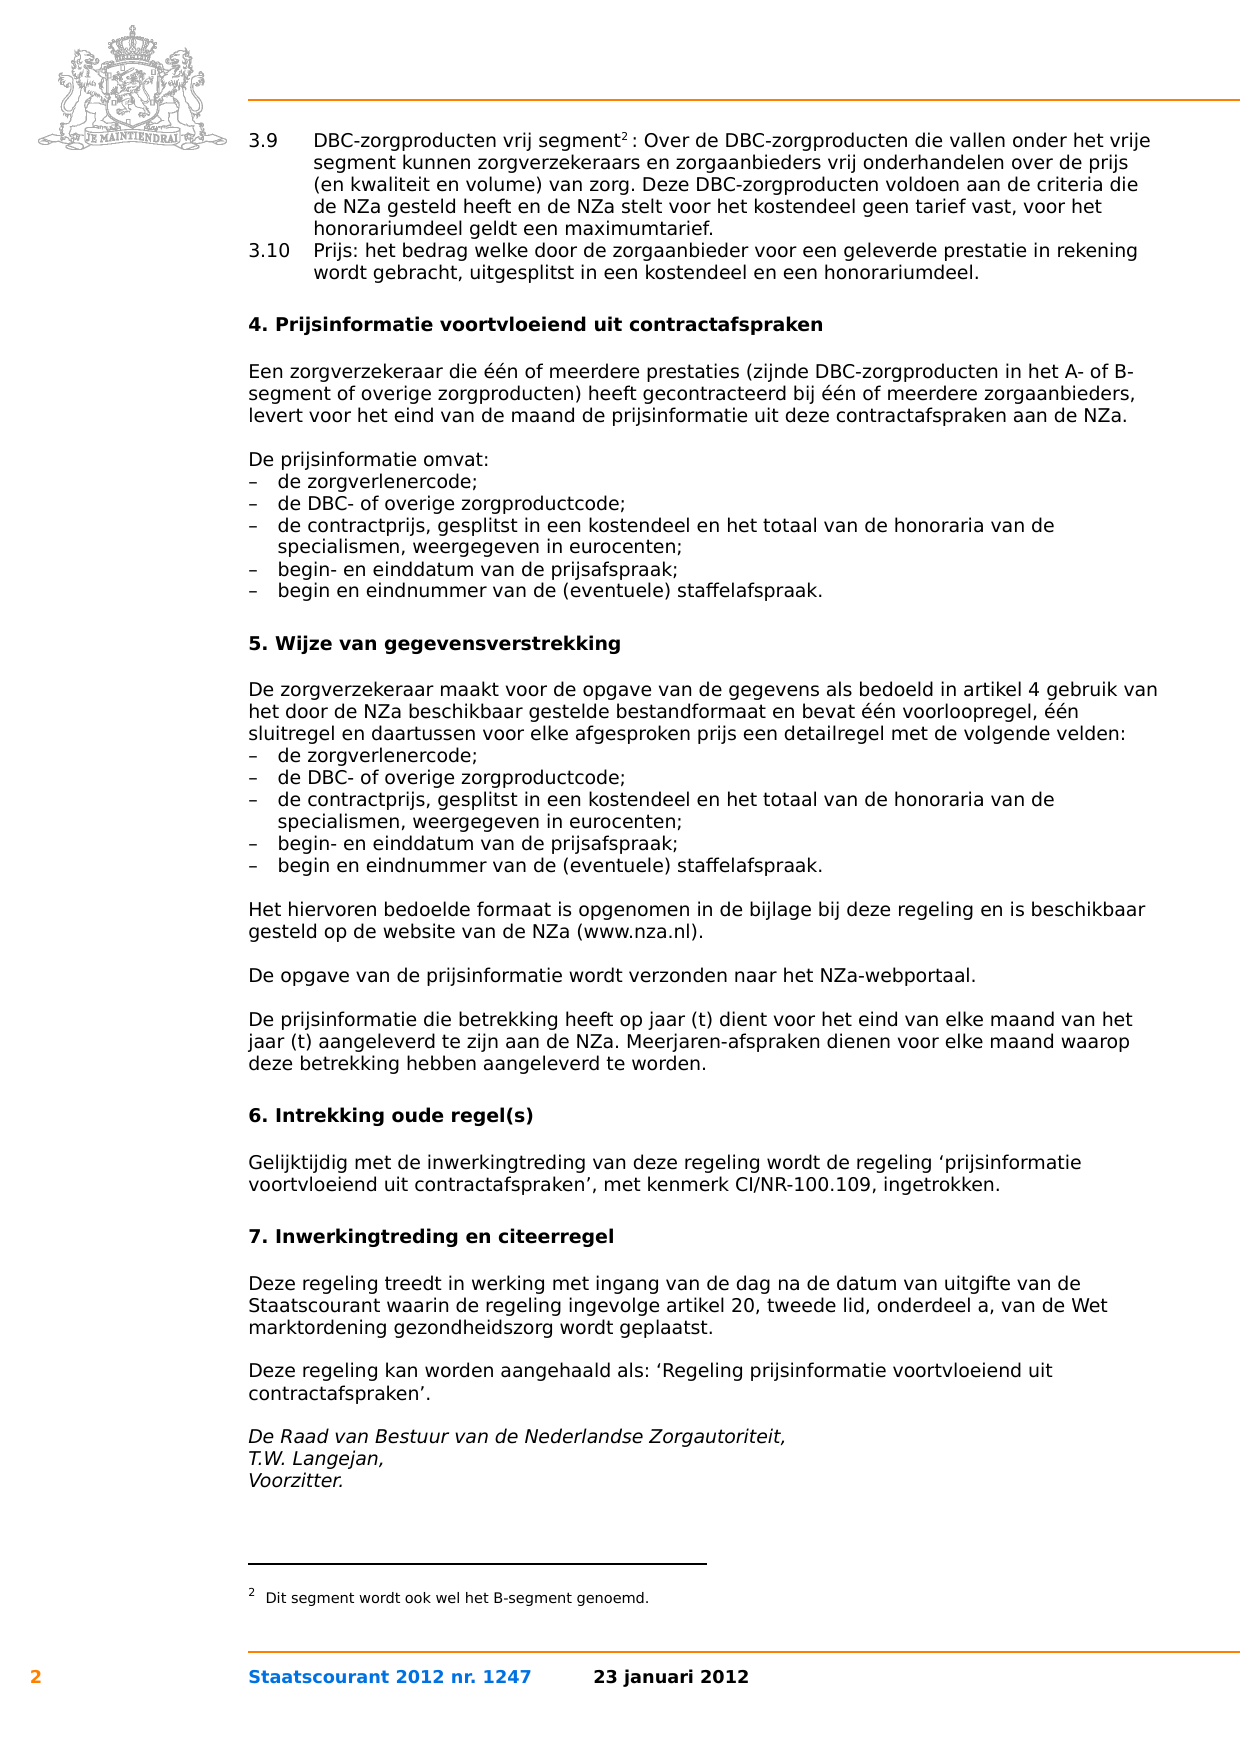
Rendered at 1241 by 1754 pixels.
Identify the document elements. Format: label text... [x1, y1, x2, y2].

text – begin en eindnummer van de (eventuele) staffelafspraak. [248, 855, 1163, 877]
text De prijsinformatie omvat: [248, 448, 1163, 471]
text 3.9 DBC-zorgproducten vrij segment: Over de DBC-zorgproducten die vallen onder het vrije segment kunnen zorgverzekeraars en zorgaanbieders vrij onderhandelen over de prijs (en kwaliteit en volume) van zorg. Deze DBC-zorgproducten voldoen aan de criteria die de NZa gesteld heeft en de NZa stelt voor het kostendeel geen tarief vast, voor het honorariumdeel geldt een maximumtarief. [248, 130, 1163, 240]
text – begin en eindnummer van de (eventuele) staffelafspraak. [248, 580, 1163, 602]
text De zorgverzekeraar maakt voor de opgave van de gegevens als bedoeld in artikel 4 gebruik van het door de NZa beschikbaar gestelde bestandformaat en bevat één voorloopregel, één sluitregel en daartussen voor elke afgesproken prijs een detailregel met de volgende velden: [248, 679, 1163, 745]
text De opgave van de prijsinformatie wordt verzonden naar het NZa-webportaal. [248, 965, 1163, 987]
subtitle 7. Inwerkingtreding en citeerregel [248, 1226, 1163, 1248]
text – de zorgverlenercode; [248, 745, 1163, 767]
text – de contractprijs, gesplitst in een kostendeel en het totaal van de honoraria van de specialismen, weergegeven in eurocenten; [248, 514, 1163, 558]
subtitle 5. Wijze van gegevensverstrekking [248, 632, 1163, 654]
picture [38, 25, 227, 150]
text – begin- en einddatum van de prijsafspraak; [248, 558, 1163, 580]
text Gelijktijdig met de inwerkingtreding van deze regeling wordt de regeling ‘prijsinformatie voortvloeiend uit contractafspraken’, met kenmerk CI/NR-100.109, ingetrokken. [248, 1152, 1163, 1196]
text Dit segment wordt ook wel het B-segment genoemd. [248, 1586, 1163, 1608]
text – begin- en einddatum van de prijsafspraak; [248, 833, 1163, 855]
text De prijsinformatie die betrekking heeft op jaar (t) dient voor het eind van elke maand van het jaar (t) aangeleverd te zijn aan de NZa. Meerjaren-afspraken dienen voor elke maand waarop deze betrekking hebben aangeleverd te worden. [248, 1009, 1163, 1075]
text 3.10 Prijs: het bedrag welke door de zorgaanbieder voor een geleverde prestatie in rekening wordt gebracht, uitgesplitst in een kostendeel en een honorariumdeel. [248, 240, 1163, 284]
text – de DBC- of overige zorgproductcode; [248, 767, 1163, 789]
text Deze regeling kan worden aangehaald als: ‘Regeling prijsinformatie voortvloeiend uit contractafspraken’. [248, 1360, 1163, 1404]
text – de contractprijs, gesplitst in een kostendeel en het totaal van de honoraria van de specialismen, weergegeven in eurocenten; [248, 789, 1163, 833]
text – de zorgverlenercode; [248, 471, 1163, 492]
text De Raad van Bestuur van de Nederlandse Zorgautoriteit, T.W. Langejan, Voorzitter. [248, 1426, 1163, 1492]
text Deze regeling treedt in werking met ingang van de dag na de datum van uitgifte van de Staatscourant waarin de regeling ingevolge artikel 20, tweede lid, onderdeel a, van de Wet marktordening gezondheidszorg wordt geplaatst. [248, 1273, 1163, 1338]
subtitle 4. Prijsinformatie voortvloeiend uit contractafspraken [248, 314, 1163, 336]
subtitle 6. Intrekking oude regel(s) [248, 1105, 1163, 1127]
text Het hiervoren bedoelde formaat is opgenomen in de bijlage bij deze regeling en is beschikbaar gesteld op de website van de NZa (www.nza.nl). [248, 899, 1163, 943]
text Een zorgverzekeraar die één of meerdere prestaties (zijnde DBC-zorgproducten in het A- of B-segment of overige zorgproducten) heeft gecontracteerd bij één of meerdere zorgaanbieders, levert voor het eind van de maand de prijsinformatie uit deze contractafspraken aan de NZa. [248, 361, 1163, 427]
text – de DBC- of overige zorgproductcode; [248, 492, 1163, 514]
